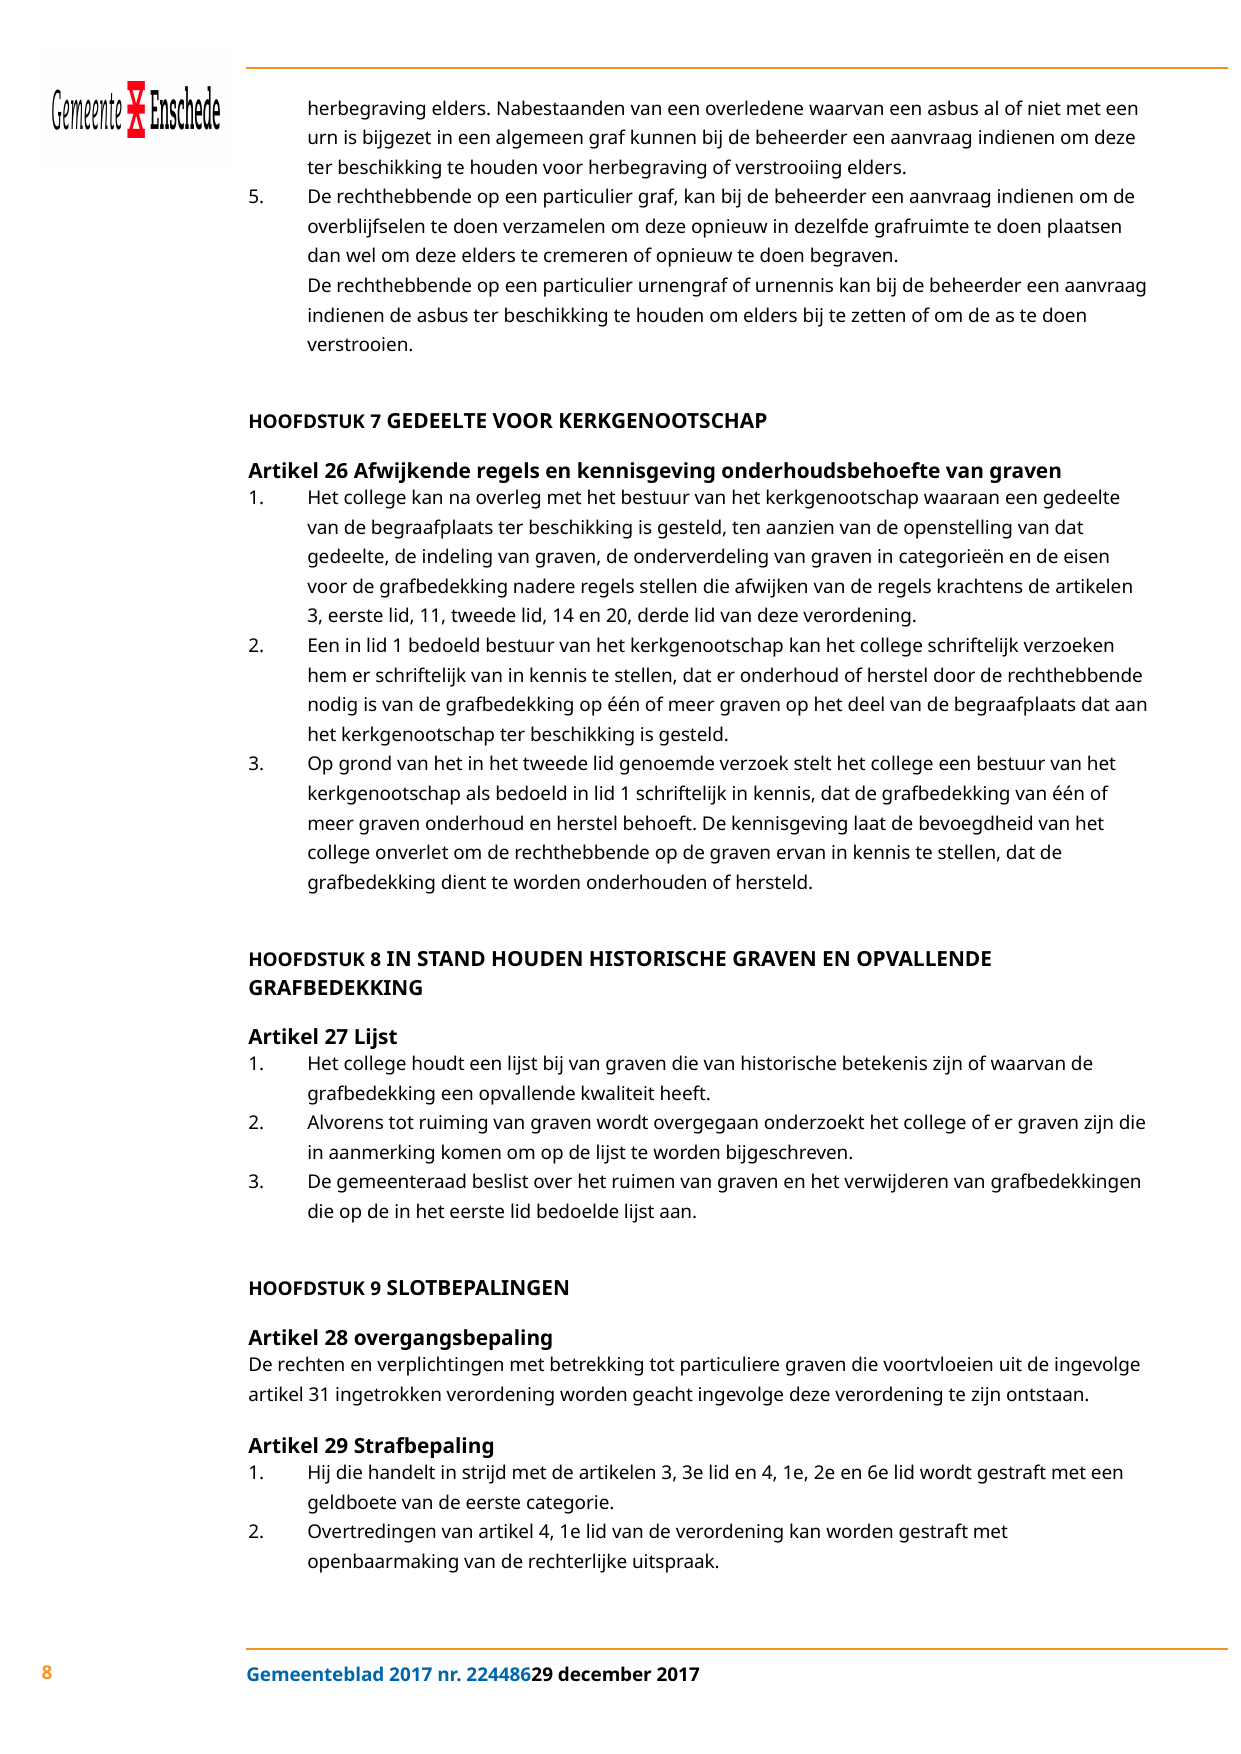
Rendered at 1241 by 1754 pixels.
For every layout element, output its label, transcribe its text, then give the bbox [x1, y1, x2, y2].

list Het college kan na overleg met het bestuur van het kerkgenootschap waaraan een gedeelte van de begraafplaats ter beschikking is gesteld, ten aanzien van de openstelling van dat gedeelte, de indeling van graven, de onderverdeling van graven in categorieën en de eisen voor de grafbedekking nadere regels stellen die afwijken van de regels krachtens de artikelen 3, eerste lid, 11, tweede lid, 14 en 20, derde lid van deze verordening. [248, 484, 1152, 628]
list De gemeenteraad beslist over het ruimen van graven en het verwijderen van grafbedekkingen die op de in het eerste lid bedoelde lijst aan. [248, 1169, 1152, 1224]
list Op grond van het in het tweede lid genoemde verzoek stelt het college een bestuur van het kerkgenootschap als bedoeld in lid 1 schriftelijk in kennis, dat de grafbedekking van één of meer graven onderhoud en herstel behoeft. De kennisgeving laat de bevoegdheid van het college onverlet om de rechthebbende op de graven ervan in kennis te stellen, dat de grafbedekking dient te worden onderhouden of hersteld. [248, 751, 1152, 895]
list Een in lid 1 bedoeld bestuur van het kerkgenootschap kan het college schriftelijk verzoeken hem er schriftelijk van in kennis te stellen, dat er onderhoud of herstel door de rechthebbende nodig is van de grafbedekking op één of meer graven op het deel van de begraafplaats dat aan het kerkgenootschap ter beschikking is gesteld. [248, 632, 1152, 747]
list Het college houdt een lijst bij van graven die van historische betekenis zijn of waarvan de grafbedekking een opvallende kwaliteit heeft. [248, 1050, 1152, 1106]
text Artikel 27 Lijst [248, 1022, 1152, 1050]
list herbegraving elders. Nabestaanden van een overledene waarvan een asbus al of niet met een urn is bijgezet in een algemeen graf kunnen bij de beheerder een aanvraag indienen om deze ter beschikking te houden voor herbegraving of verstrooiing elders. [248, 95, 1152, 180]
text Artikel 28 overgangsbepaling [248, 1323, 1152, 1351]
list Hij die handelt in strijd met de artikelen 3, 3e lid en 4, 1e, 2e en 6e lid wordt gestraft met een geldboete van de eerste categorie. [248, 1459, 1152, 1515]
text Artikel 29 Strafbepaling [248, 1431, 1152, 1459]
text HOOFDSTUK 7 GEDEELTE VOOR KERKGENOOTSCHAP [248, 407, 1152, 435]
list Overtredingen van artikel 4, 1e lid van de verordening kan worden gestraft met openbaarmaking van de rechterlijke uitspraak. [248, 1519, 1152, 1574]
text HOOFDSTUK 8 IN STAND HOUDEN HISTORISCHE GRAVEN EN OPVALLENDE GRAFBEDEKKING [248, 944, 1152, 1001]
text Artikel 26 Afwijkende regels en kennisgeving onderhoudsbehoefte van graven [248, 456, 1152, 484]
list Alvorens tot ruiming van graven wordt overgegaan onderzoekt het college of er graven zijn die in aanmerking komen om op de lijst te worden bijgeschreven. [248, 1109, 1152, 1165]
text HOOFDSTUK 9 SLOTBEPALINGEN [248, 1273, 1152, 1302]
list De rechthebbende op een particulier graf, kan bij de beheerder een aanvraag indienen om de overblijfselen te doen verzamelen om deze opnieuw in dezelfde grafruimte te doen plaatsen dan wel om deze elders te cremeren of opnieuw te doen begraven. [248, 183, 1152, 268]
text De rechten en verplichtingen met betrekking tot particuliere graven die voortvloeien uit de ingevolge artikel 31 ingetrokken verordening worden geacht ingevolge deze verordening te zijn ontstaan. [248, 1351, 1152, 1406]
picture [41, 47, 231, 172]
list De rechthebbende op een particulier urnengraf of urnennis kan bij de beheerder een aanvraag indienen de asbus ter beschikking te houden om elders bij te zetten of om de as te doen verstrooien. [248, 272, 1152, 357]
